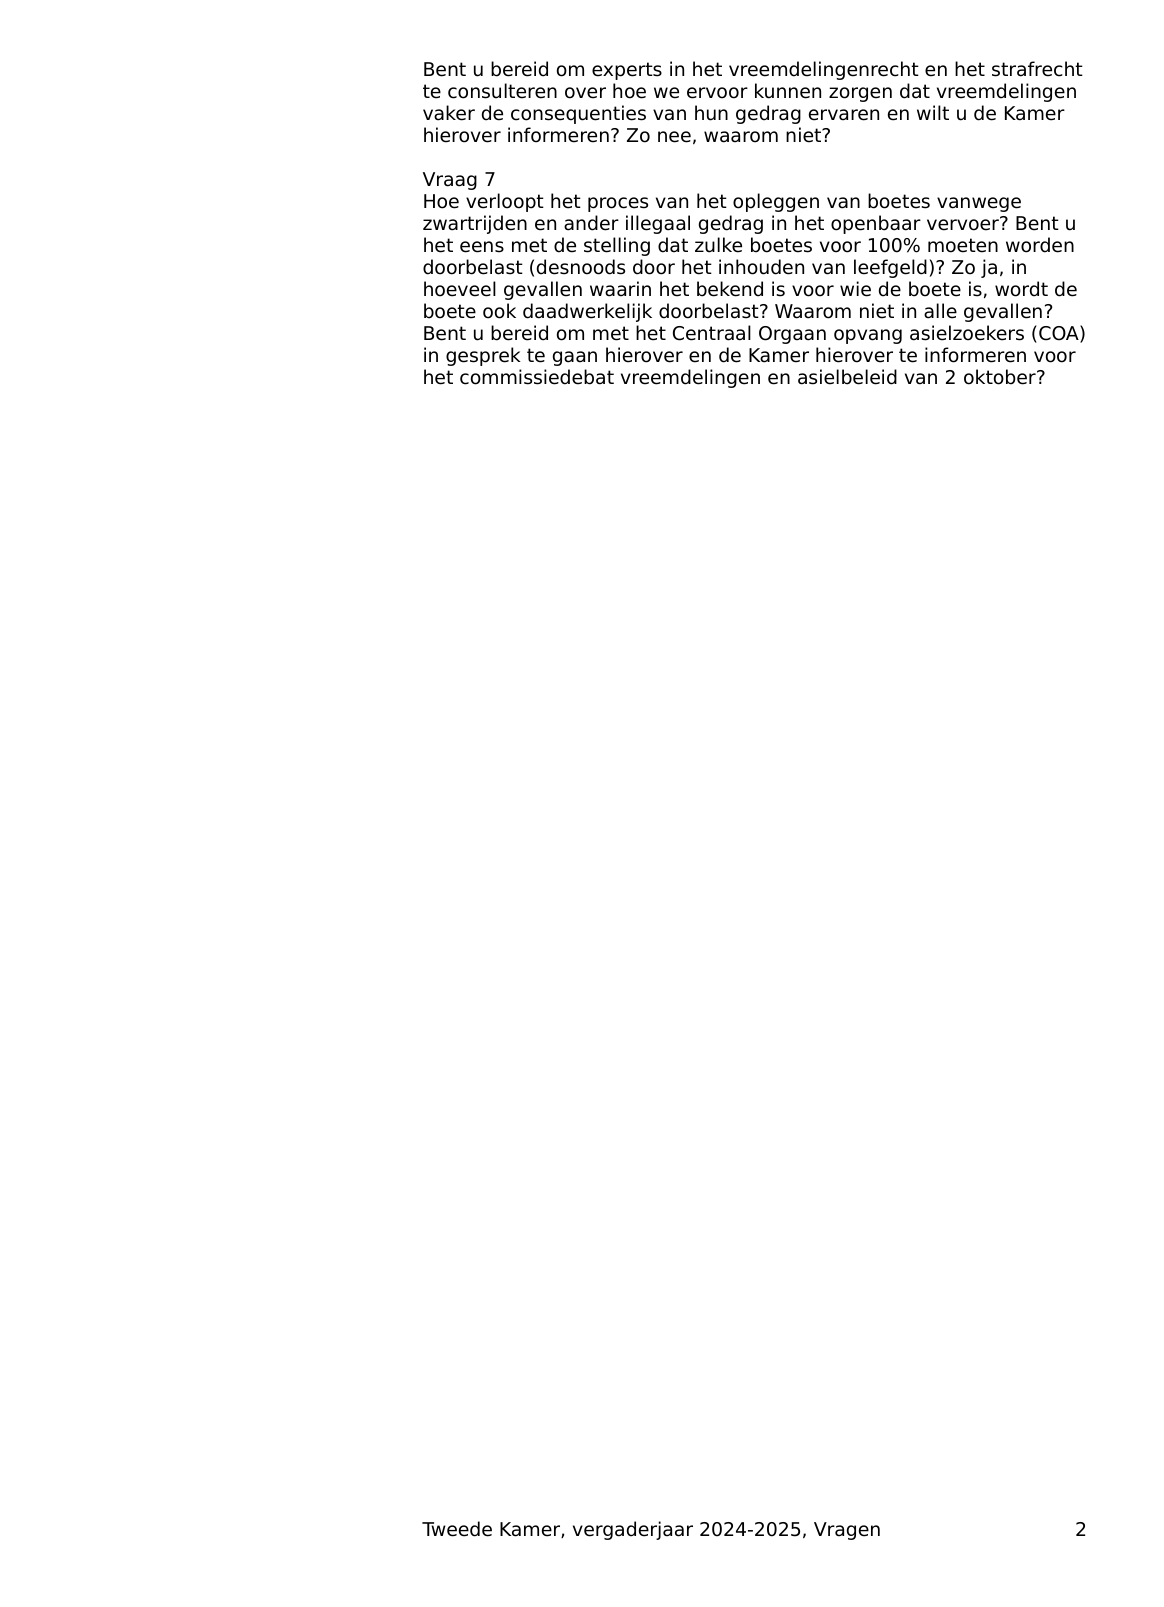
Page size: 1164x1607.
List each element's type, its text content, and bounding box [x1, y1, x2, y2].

text Vraag 7 [422, 169, 1087, 191]
text Bent u bereid om experts in het vreemdelingenrecht en het strafrecht te consulteren over hoe we ervoor kunnen zorgen dat vreemdelingen vaker de consequenties van hun gedrag ervaren en wilt u de Kamer hierover informeren? Zo nee, waarom niet? [422, 59, 1087, 147]
text Hoe verloopt het proces van het opleggen van boetes vanwege zwartrijden en ander illegaal gedrag in het openbaar vervoer? Bent u het eens met de stelling dat zulke boetes voor 100% moeten worden doorbelast (desnoods door het inhouden van leefgeld)? Zo ja, in hoeveel gevallen waarin het bekend is voor wie de boete is, wordt de boete ook daadwerkelijk doorbelast? Waarom niet in alle gevallen? Bent u bereid om met het Centraal Orgaan opvang asielzoekers (COA) in gesprek te gaan hierover en de Kamer hierover te informeren voor het commissiedebat vreemdelingen en asielbeleid van 2 oktober? [422, 191, 1087, 389]
